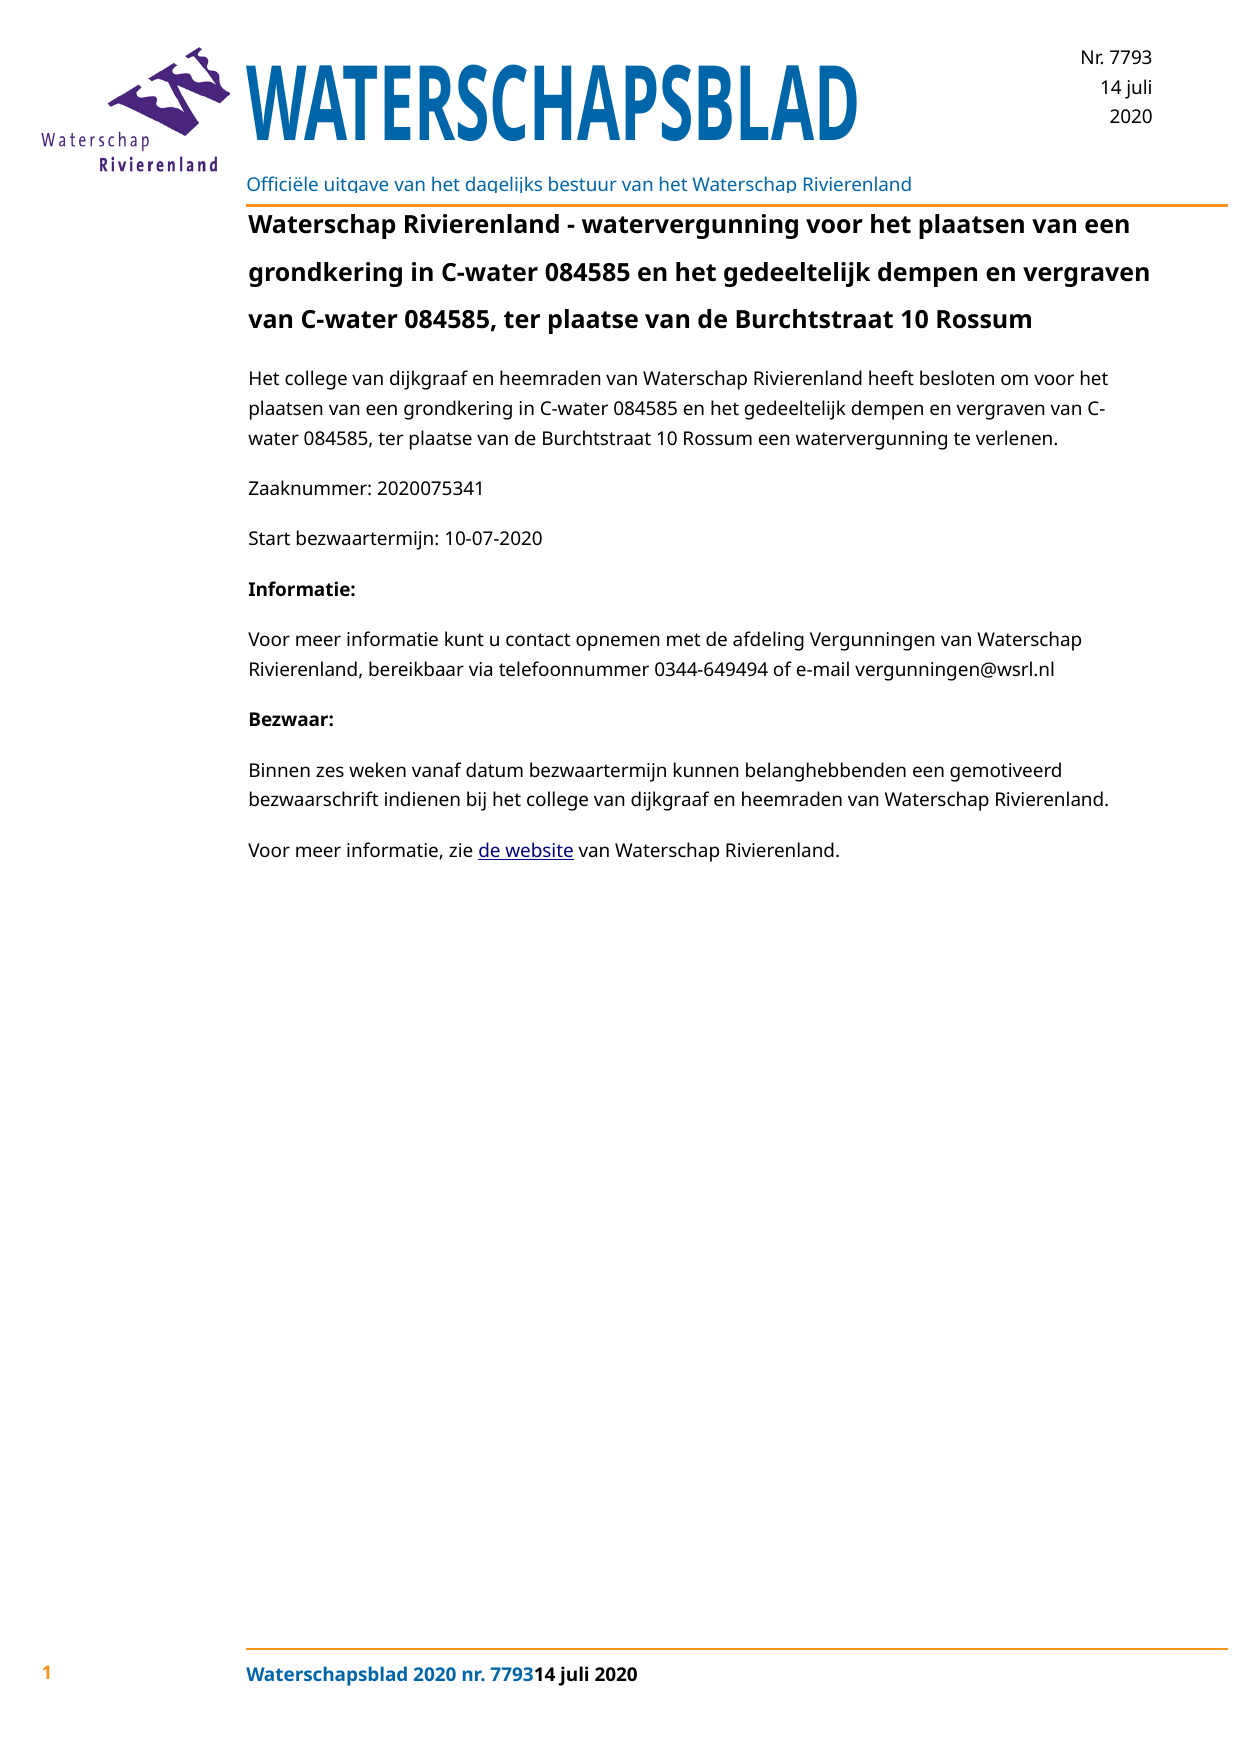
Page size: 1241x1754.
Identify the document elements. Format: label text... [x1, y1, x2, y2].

text Zaaknummer: 2020075341 [248, 475, 1152, 501]
text Voor meer informatie kunt u contact opnemen met de afdeling Vergunningen van Waterschap Rivierenland, bereikbaar via telefoonnummer 0344-649494 of e-mail vergunningen@wsrl.nl [248, 626, 1152, 682]
text Voor meer informatie, zie de website van Waterschap Rivierenland. [248, 837, 1152, 862]
text Het college van dijkgraaf en heemraden van Waterschap Rivierenland heeft besloten om voor het plaatsen van een grondkering in C-water 084585 en het gedeeltelijk dempen en vergraven van C-water 084585, ter plaatse van de Burchtstraat 10 Rossum een watervergunning te verlenen. [248, 366, 1152, 450]
picture [41, 47, 231, 172]
text Start bezwaartermijn: 10-07-2020 [248, 526, 1152, 551]
text Waterschap Rivierenland - watervergunning voor het plaatsen van een grondkering in C-water 084585 en het gedeeltelijk dempen en vergraven van C-water 084585, ter plaatse van de Burchtstraat 10 Rossum [248, 207, 1152, 336]
text Bezwaar: [248, 706, 1152, 732]
text Binnen zes weken vanaf datum bezwaartermijn kunnen belanghebbenden een gemotiveerd bezwaarschrift indienen bij het college van dijkgraaf en heemraden van Waterschap Rivierenland. [248, 757, 1152, 812]
text Informatie: [248, 576, 1152, 602]
